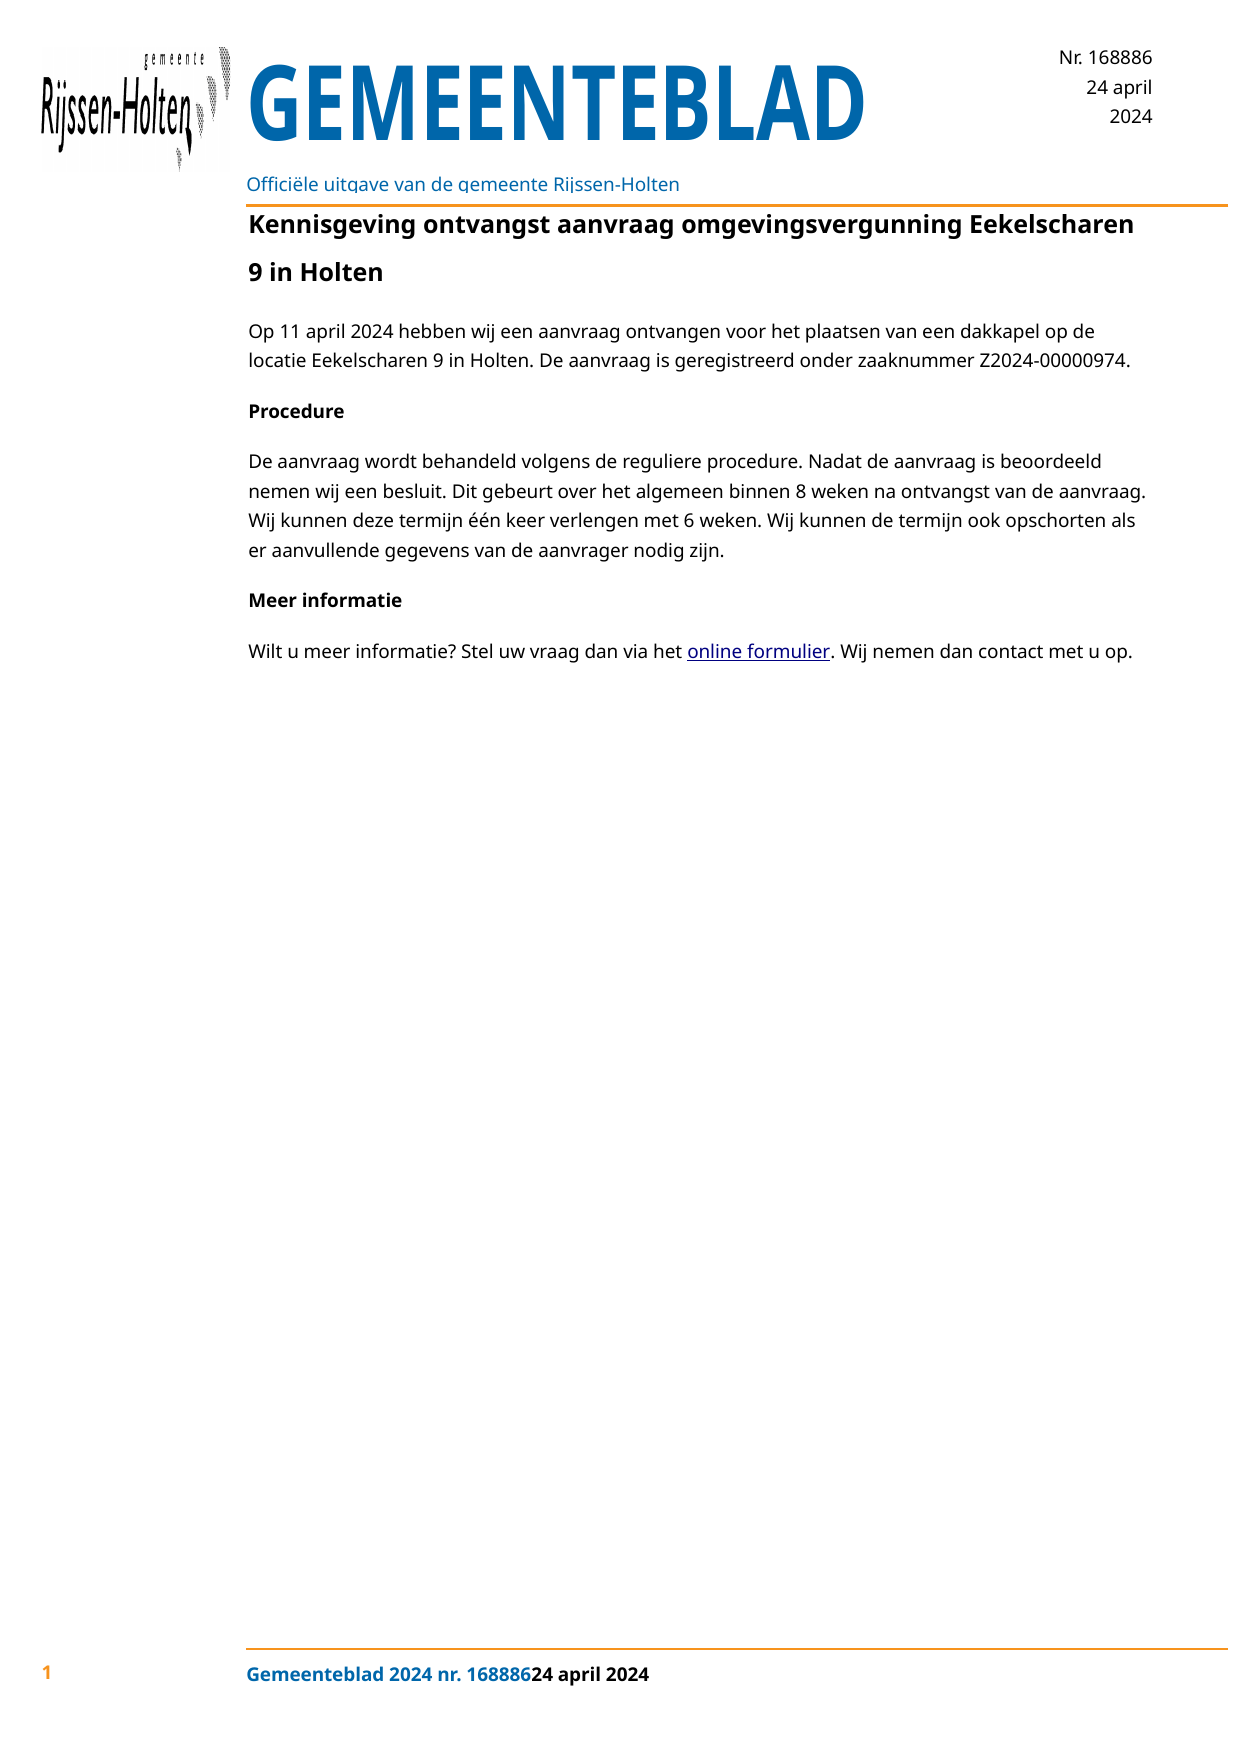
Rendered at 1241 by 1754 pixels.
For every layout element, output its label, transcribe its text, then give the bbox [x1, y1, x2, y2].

picture [41, 47, 231, 172]
text Procedure [248, 398, 1152, 424]
text De aanvraag wordt behandeld volgens de reguliere procedure. Nadat de aanvraag is beoordeeld nemen wij een besluit. Dit gebeurt over het algemeen binnen 8 weken na ontvangst van de aanvraag. Wij kunnen deze termijn één keer verlengen met 6 weken. Wij kunnen de termijn ook opschorten als er aanvullende gegevens van de aanvrager nodig zijn. [248, 448, 1152, 563]
text Kennisgeving ontvangst aanvraag omgevingsvergunning Eekelscharen 9 in Holten [248, 207, 1152, 288]
text Op 11 april 2024 hebben wij een aanvraag ontvangen voor het plaatsen van een dakkapel op de locatie Eekelscharen 9 in Holten. De aanvraag is geregistreerd onder zaaknummer Z2024-00000974. [248, 318, 1152, 373]
text Wilt u meer informatie? Stel uw vraag dan via het online formulier. Wij nemen dan contact met u op. [248, 638, 1152, 664]
text Meer informatie [248, 587, 1152, 613]
